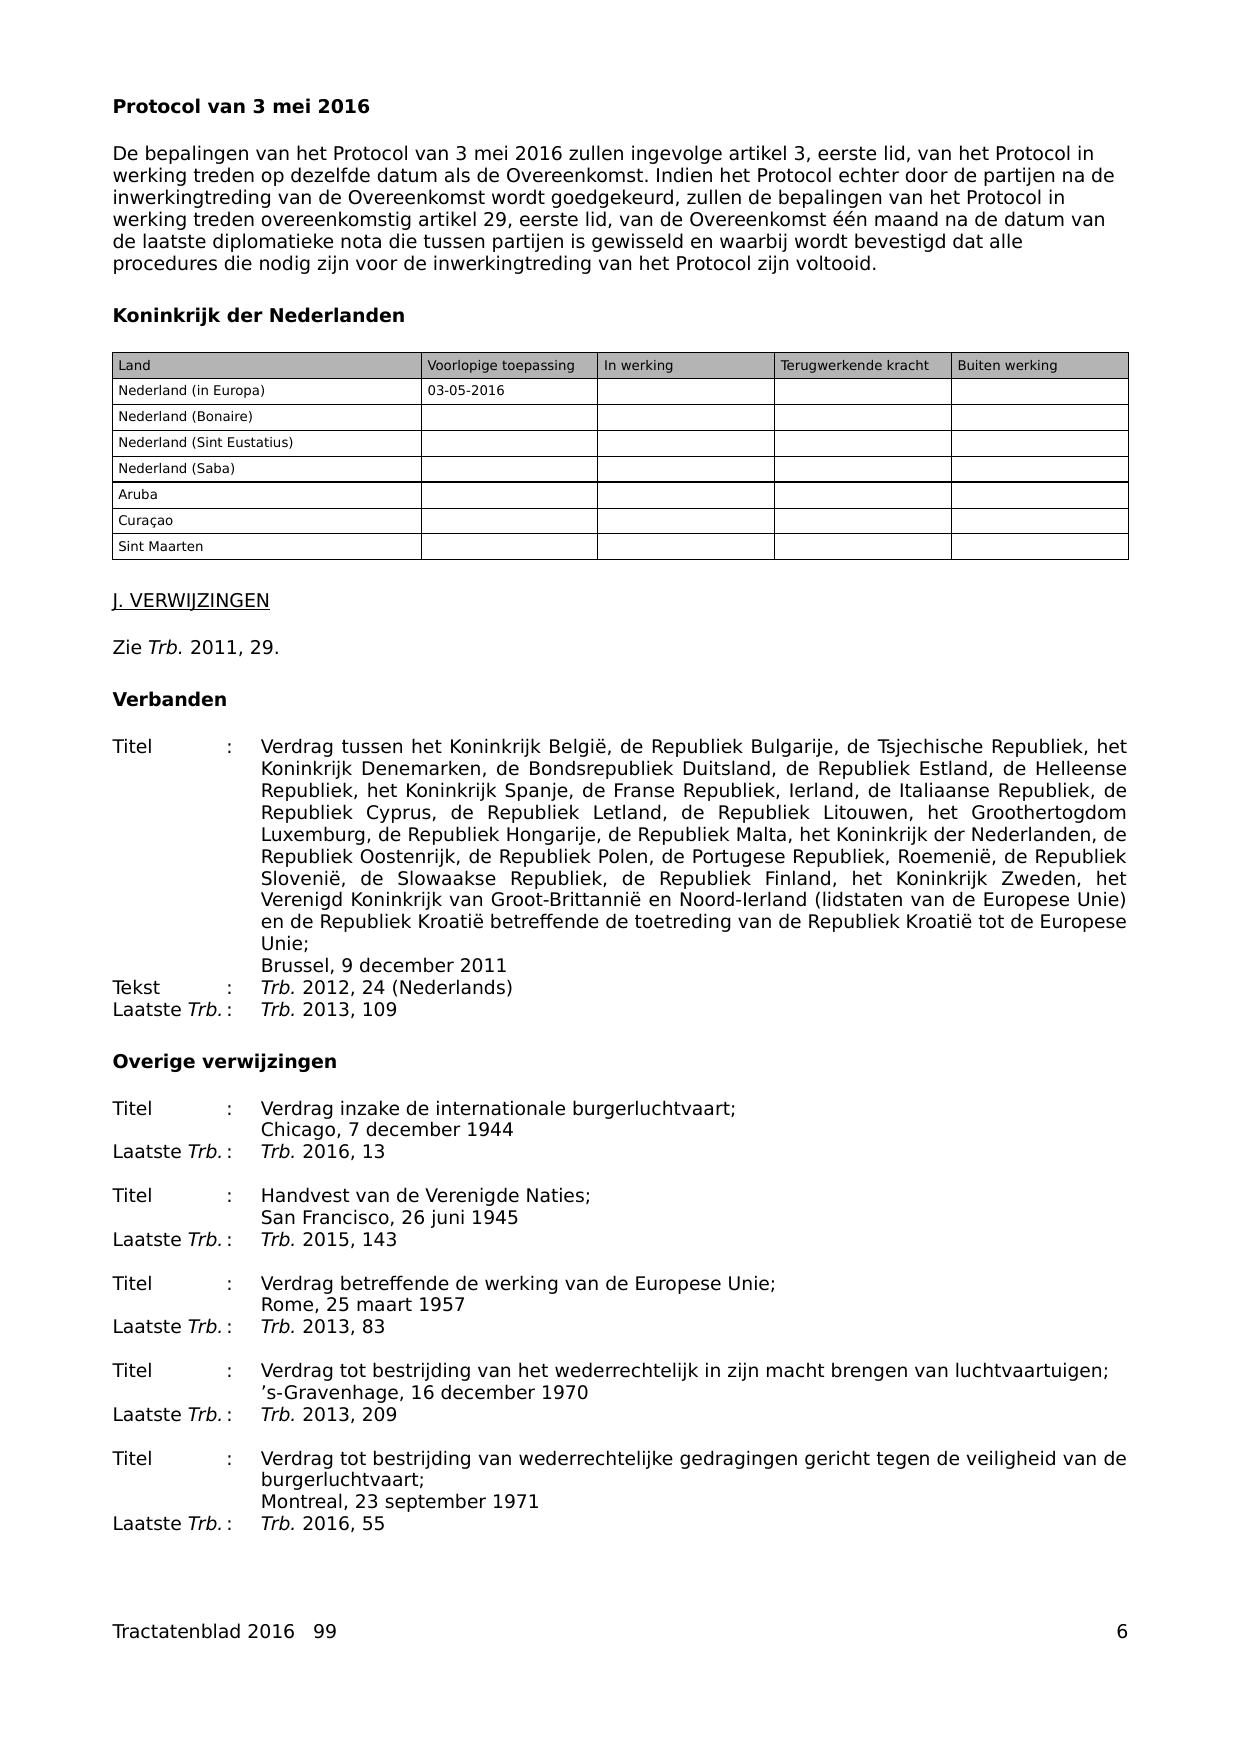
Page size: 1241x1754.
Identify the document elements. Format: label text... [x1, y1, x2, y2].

table_cell Titel [112, 1273, 226, 1316]
table_cell [422, 534, 597, 559]
table_cell [598, 457, 774, 481]
table_cell Trb. 2016, 55 [261, 1513, 1128, 1535]
table_cell [775, 457, 951, 481]
table_cell [422, 431, 597, 456]
table_cell [422, 483, 597, 507]
table_cell [775, 431, 951, 456]
table_cell : [226, 999, 261, 1021]
table_header Terugwerkende kracht [775, 353, 951, 378]
table_cell Laatste Trb. [112, 1404, 226, 1426]
table_cell [598, 509, 774, 533]
table_cell [261, 1426, 1128, 1448]
table_cell Nederland (Saba) [113, 457, 421, 481]
table_cell Nederland (Bonaire) [113, 405, 421, 429]
table_cell Laatste Trb. [112, 1141, 226, 1163]
table_cell Laatste Trb. [112, 1229, 226, 1251]
table_cell [112, 1338, 226, 1360]
subtitle Verbanden [112, 689, 1128, 711]
table_cell Nederland (in Europa) [113, 379, 421, 404]
table_cell [112, 1251, 226, 1273]
table_cell : [226, 1141, 261, 1163]
table_header Titel [112, 736, 226, 977]
table_cell Curaçao [113, 509, 421, 533]
table_cell : [226, 1448, 261, 1513]
table_cell [226, 1338, 261, 1360]
table_header : [226, 1098, 261, 1141]
table_cell [952, 457, 1128, 481]
table_cell Trb. 2015, 143 [261, 1229, 1128, 1251]
table_header Verdrag inzake de internationale burgerluchtvaart; Chicago, 7 december 1944 [261, 1098, 1128, 1141]
table_cell [952, 379, 1128, 404]
text De bepalingen van het Protocol van 3 mei 2016 zullen ingevolge artikel 3, eerste lid, van het Protocol in werking treden op dezelfde datum als de Overeenkomst. Indien het Protocol echter door de partijen na de inwerkingtreding van de Overeenkomst wordt goedgekeurd, zullen de bepalingen van het Protocol in werking treden overeenkomstig artikel 29, eerste lid, van de Overeenkomst één maand na de datum van de laatste diplomatieke nota die tussen partijen is gewisseld en waarbij wordt bevestigd dat alle procedures die nodig zijn voor de inwerkingtreding van het Protocol zijn voltooid. [112, 143, 1128, 275]
table_cell : [226, 1229, 261, 1251]
table_header Verdrag tussen het Koninkrijk België, de Republiek Bulgarije, de Tsjechische Republiek, het Koninkrijk Denemarken, de Bondsrepubliek Duitsland, de Republiek Estland, de Helleense Republiek, het Koninkrijk Spanje, de Franse Republiek, Ierland, de Italiaanse Republiek, de Republiek Cyprus, de Republiek Letland, de Republiek Litouwen, het Groothertogdom Luxemburg, de Republiek Hongarije, de Republiek Malta, het Koninkrijk der Nederlanden, de Republiek Oostenrijk, de Republiek Polen, de Portugese Republiek, Roemenië, de Republiek Slovenië, de Slowaakse Republiek, de Republiek Finland, het Koninkrijk Zweden, het Verenigd Koninkrijk van Groot-Brittannië en Noord-Ierland (lidstaten van de Europese Unie) en de Republiek Kroatië betreffende de toetreding van de Republiek Kroatië tot de Europese Unie; Brussel, 9 december 2011 [261, 736, 1128, 977]
table_cell [775, 483, 951, 507]
subtitle Protocol van 3 mei 2016 [112, 96, 1128, 118]
table_cell : [226, 1513, 261, 1535]
table_header Titel [112, 1098, 226, 1141]
table_cell Laatste Trb. [112, 1316, 226, 1338]
table_cell [775, 379, 951, 404]
table_cell [598, 379, 774, 404]
table_cell Tekst [112, 977, 226, 999]
table_cell Titel [112, 1448, 226, 1513]
table_cell [261, 1338, 1128, 1360]
table_cell : [226, 977, 261, 999]
table_cell [598, 483, 774, 507]
table_cell [598, 534, 774, 559]
table_cell [775, 534, 951, 559]
table_cell [112, 1426, 226, 1448]
subtitle J. VERWIJZINGEN [112, 590, 1128, 612]
table_cell Sint Maarten [113, 534, 421, 559]
table_cell [112, 1163, 226, 1185]
table_cell Verdrag tot bestrijding van wederrechtelijke gedragingen gericht tegen de veiligheid van de burgerluchtvaart; Montreal, 23 september 1971 [261, 1448, 1128, 1513]
table_cell [598, 405, 774, 429]
table_cell 03-05-2016 [422, 379, 597, 404]
table_header In werking [598, 353, 774, 378]
table_cell [422, 457, 597, 481]
subtitle Overige verwijzingen [112, 1051, 1128, 1073]
table_cell [775, 509, 951, 533]
table_cell : [226, 1360, 261, 1404]
table_cell : [226, 1273, 261, 1316]
table_cell Trb. 2016, 13 [261, 1141, 1128, 1163]
table_cell Aruba [113, 483, 421, 507]
table_cell : [226, 1404, 261, 1426]
table_cell [775, 405, 951, 429]
table_header Land [113, 353, 421, 378]
table_cell [261, 1163, 1128, 1185]
table_cell [598, 431, 774, 456]
table_cell [261, 1251, 1128, 1273]
table_cell [422, 509, 597, 533]
table_cell Trb. 2013, 209 [261, 1404, 1128, 1426]
table_cell [952, 509, 1128, 533]
table_cell : [226, 1185, 261, 1229]
table_cell [952, 534, 1128, 559]
table_cell [952, 405, 1128, 429]
table_cell Verdrag betreffende de werking van de Europese Unie; Rome, 25 maart 1957 [261, 1273, 1128, 1316]
table_cell Nederland (Sint Eustatius) [113, 431, 421, 456]
table_cell Handvest van de Verenigde Naties; San Francisco, 26 juni 1945 [261, 1185, 1128, 1229]
text Zie Trb. 2011, 29. [112, 637, 1128, 659]
table_header Voorlopige toepassing [422, 353, 597, 378]
table_cell Laatste Trb. [112, 1513, 226, 1535]
table_header : [226, 736, 261, 977]
table_cell Trb. 2013, 109 [261, 999, 1128, 1021]
table_cell Titel [112, 1185, 226, 1229]
table_cell Verdrag tot bestrijding van het wederrechtelijk in zijn macht brengen van luchtvaartuigen; ’s-Gravenhage, 16 december 1970 [261, 1360, 1128, 1404]
table_cell [952, 431, 1128, 456]
table_cell [226, 1251, 261, 1273]
table_cell [226, 1163, 261, 1185]
table_cell [226, 1426, 261, 1448]
table_cell Trb. 2012, 24 (Nederlands) [261, 977, 1128, 999]
table_cell Laatste Trb. [112, 999, 226, 1021]
subtitle Koninkrijk der Nederlanden [112, 305, 1128, 327]
table_cell [952, 483, 1128, 507]
table_cell Titel [112, 1360, 226, 1404]
table_cell Trb. 2013, 83 [261, 1316, 1128, 1338]
table_cell [422, 405, 597, 429]
table_cell : [226, 1316, 261, 1338]
table_header Buiten werking [952, 353, 1128, 378]
